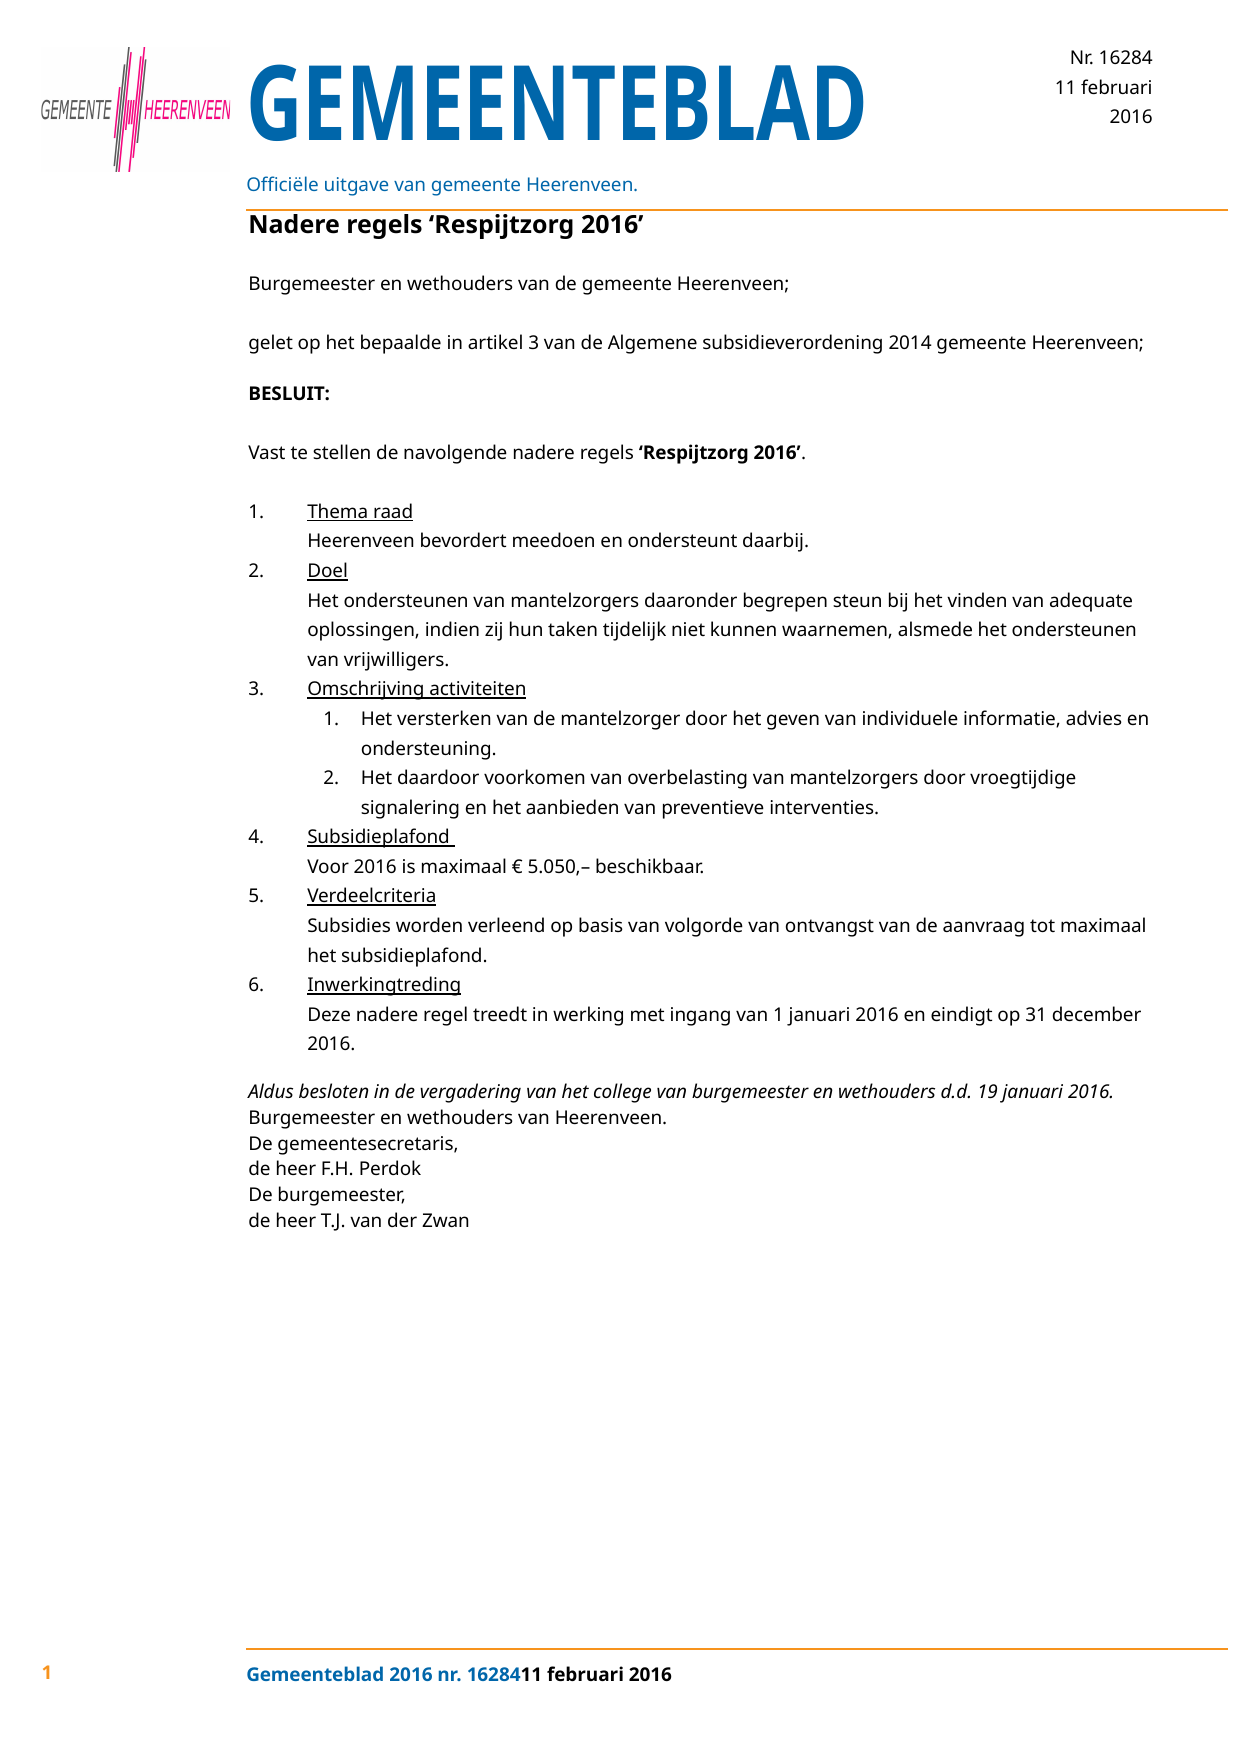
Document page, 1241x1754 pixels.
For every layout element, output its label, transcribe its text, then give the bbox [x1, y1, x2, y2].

text de heer F.H. Perdok [248, 1156, 1152, 1181]
text Nadere regels ‘Respijtzorg 2016’ [248, 211, 1152, 241]
list Thema raad [248, 498, 1152, 524]
text De gemeentesecretaris, [248, 1130, 1152, 1156]
text BESLUIT: [248, 380, 1152, 406]
text gelet op het bepaalde in artikel 3 van de Algemene subsidieverordening 2014 gemeente Heerenveen; [248, 329, 1152, 355]
list Verdeelcriteria [248, 883, 1152, 908]
text Vast te stellen de navolgende nadere regels ‘Respijtzorg 2016’. [248, 439, 1152, 465]
list Het daardoor voorkomen van overbelasting van mantelzorgers door vroegtijdige signalering en het aanbieden van preventieve interventies. [323, 764, 1152, 820]
list Deze nadere regel treedt in werking met ingang van 1 januari 2016 en eindigt op 31 december 2016. [248, 1001, 1152, 1056]
list Doel [248, 557, 1152, 583]
list Subsidies worden verleend op basis van volgorde van ontvangst van de aanvraag tot maximaal het subsidieplafond. [248, 912, 1152, 968]
list Voor 2016 is maximaal € 5.050,– beschikbaar. [248, 853, 1152, 879]
list Subsidieplafond [248, 823, 1152, 849]
text Burgemeester en wethouders van de gemeente Heerenveen; [248, 270, 1152, 296]
text Aldus besloten in de vergadering van het college van burgemeester en wethouders d.d. 19 januari 2016. [248, 1078, 1152, 1104]
list Het ondersteunen van mantelzorgers daaronder begrepen steun bij het vinden van adequate oplossingen, indien zij hun taken tijdelijk niet kunnen waarnemen, alsmede het ondersteunen van vrijwilligers. [248, 587, 1152, 672]
picture [41, 47, 231, 172]
text De burgemeester, [248, 1181, 1152, 1207]
text de heer T.J. van der Zwan [248, 1207, 1152, 1233]
list Omschrijving activiteiten [248, 676, 1152, 701]
list Heerenveen bevordert meedoen en ondersteunt daarbij. [248, 528, 1152, 553]
text Burgemeester en wethouders van Heerenveen. [248, 1104, 1152, 1130]
list Inwerkingtreding [248, 971, 1152, 997]
list Het versterken van de mantelzorger door het geven van individuele informatie, advies en ondersteuning. [323, 705, 1152, 761]
